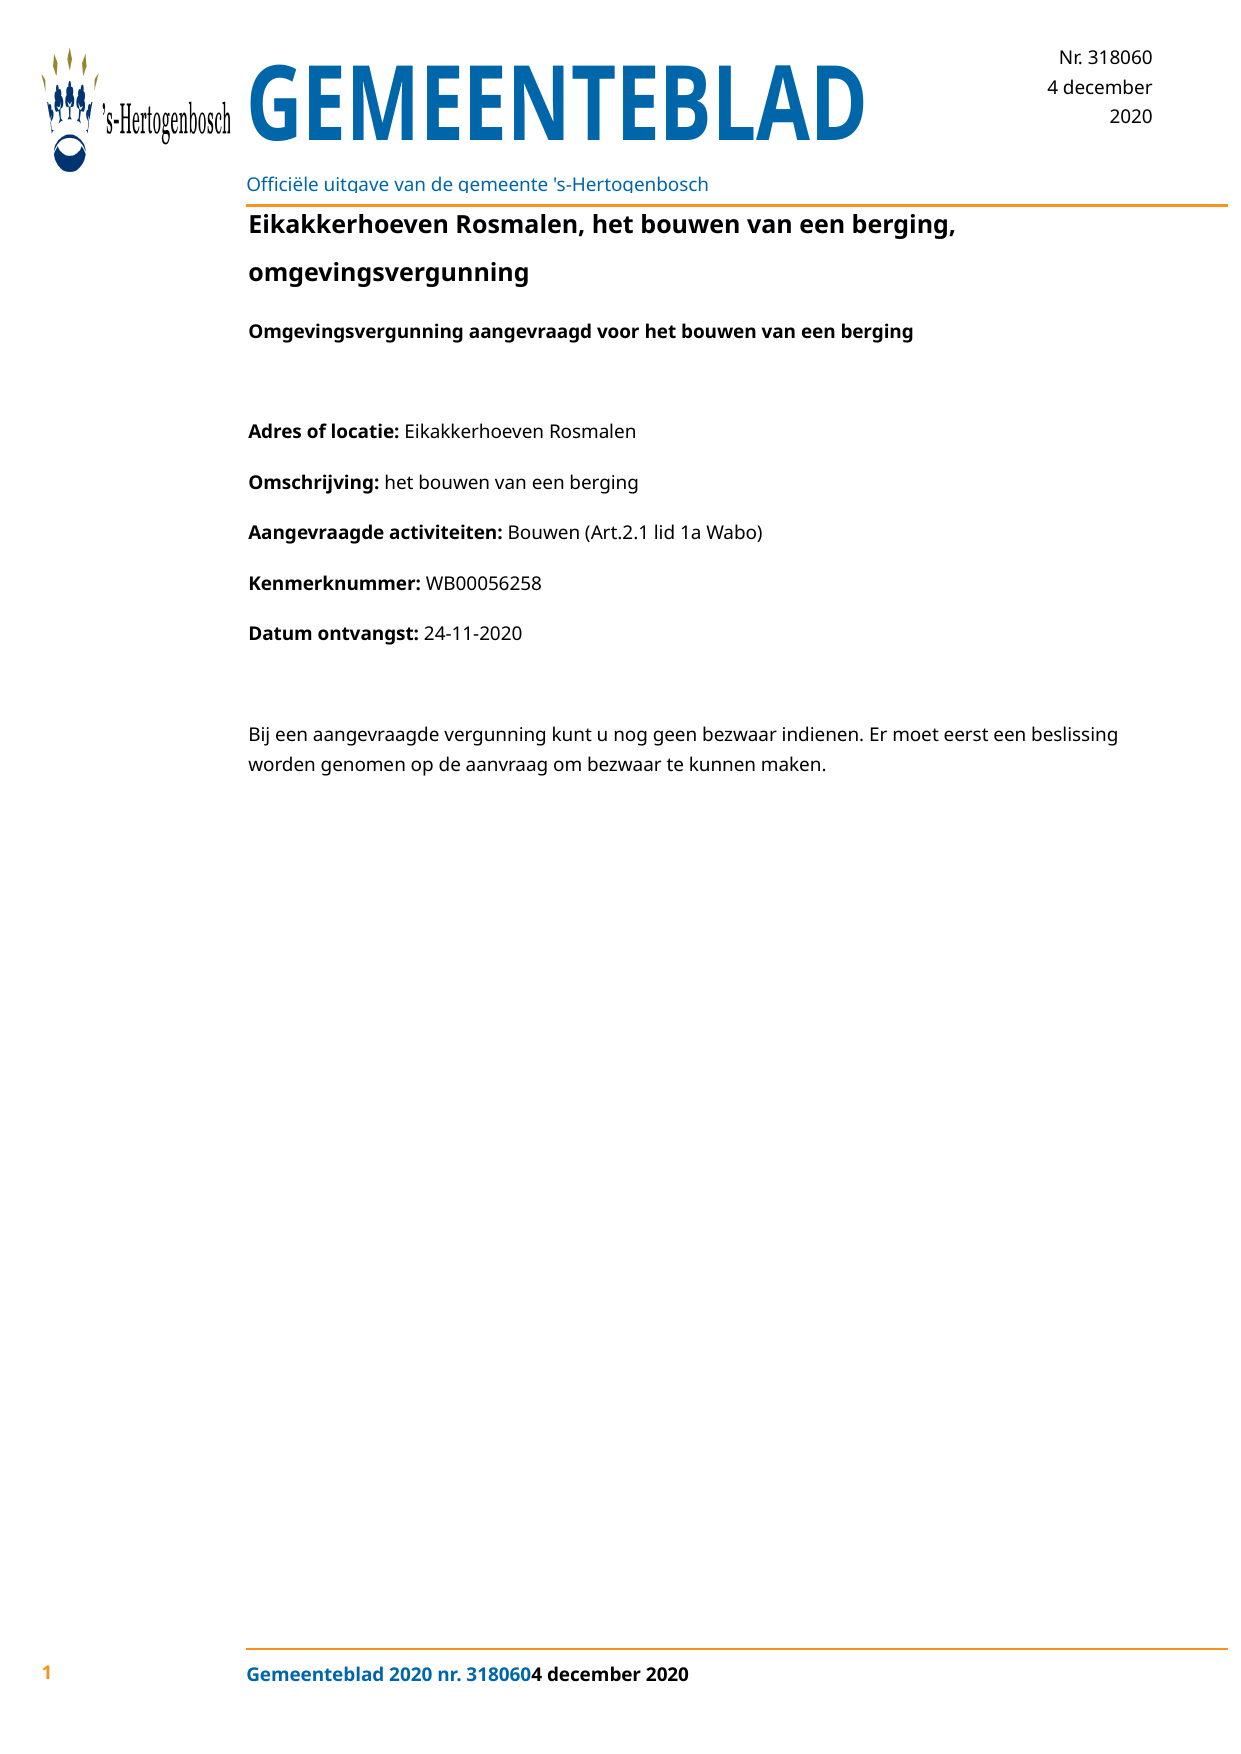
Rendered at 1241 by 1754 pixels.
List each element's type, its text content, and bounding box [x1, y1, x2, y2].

text Omgevingsvergunning aangevraagd voor het bouwen van een berging [248, 318, 1152, 344]
text Kenmerknummer: WB00056258 [248, 570, 1152, 596]
text Omschrijving: het bouwen van een berging [248, 469, 1152, 495]
text Eikakkerhoeven Rosmalen, het bouwen van een berging, omgevingsvergunning [248, 207, 1152, 288]
text Aangevraagde activiteiten: Bouwen (Art.2.1 lid 1a Wabo) [248, 519, 1152, 545]
picture [41, 47, 231, 172]
text Datum ontvangst: 24-11-2020 [248, 620, 1152, 646]
text Adres of locatie: Eikakkerhoeven Rosmalen [248, 419, 1152, 444]
text Bij een aangevraagde vergunning kunt u nog geen bezwaar indienen. Er moet eerst een beslissing worden genomen op de aanvraag om bezwaar te kunnen maken. [248, 721, 1152, 777]
